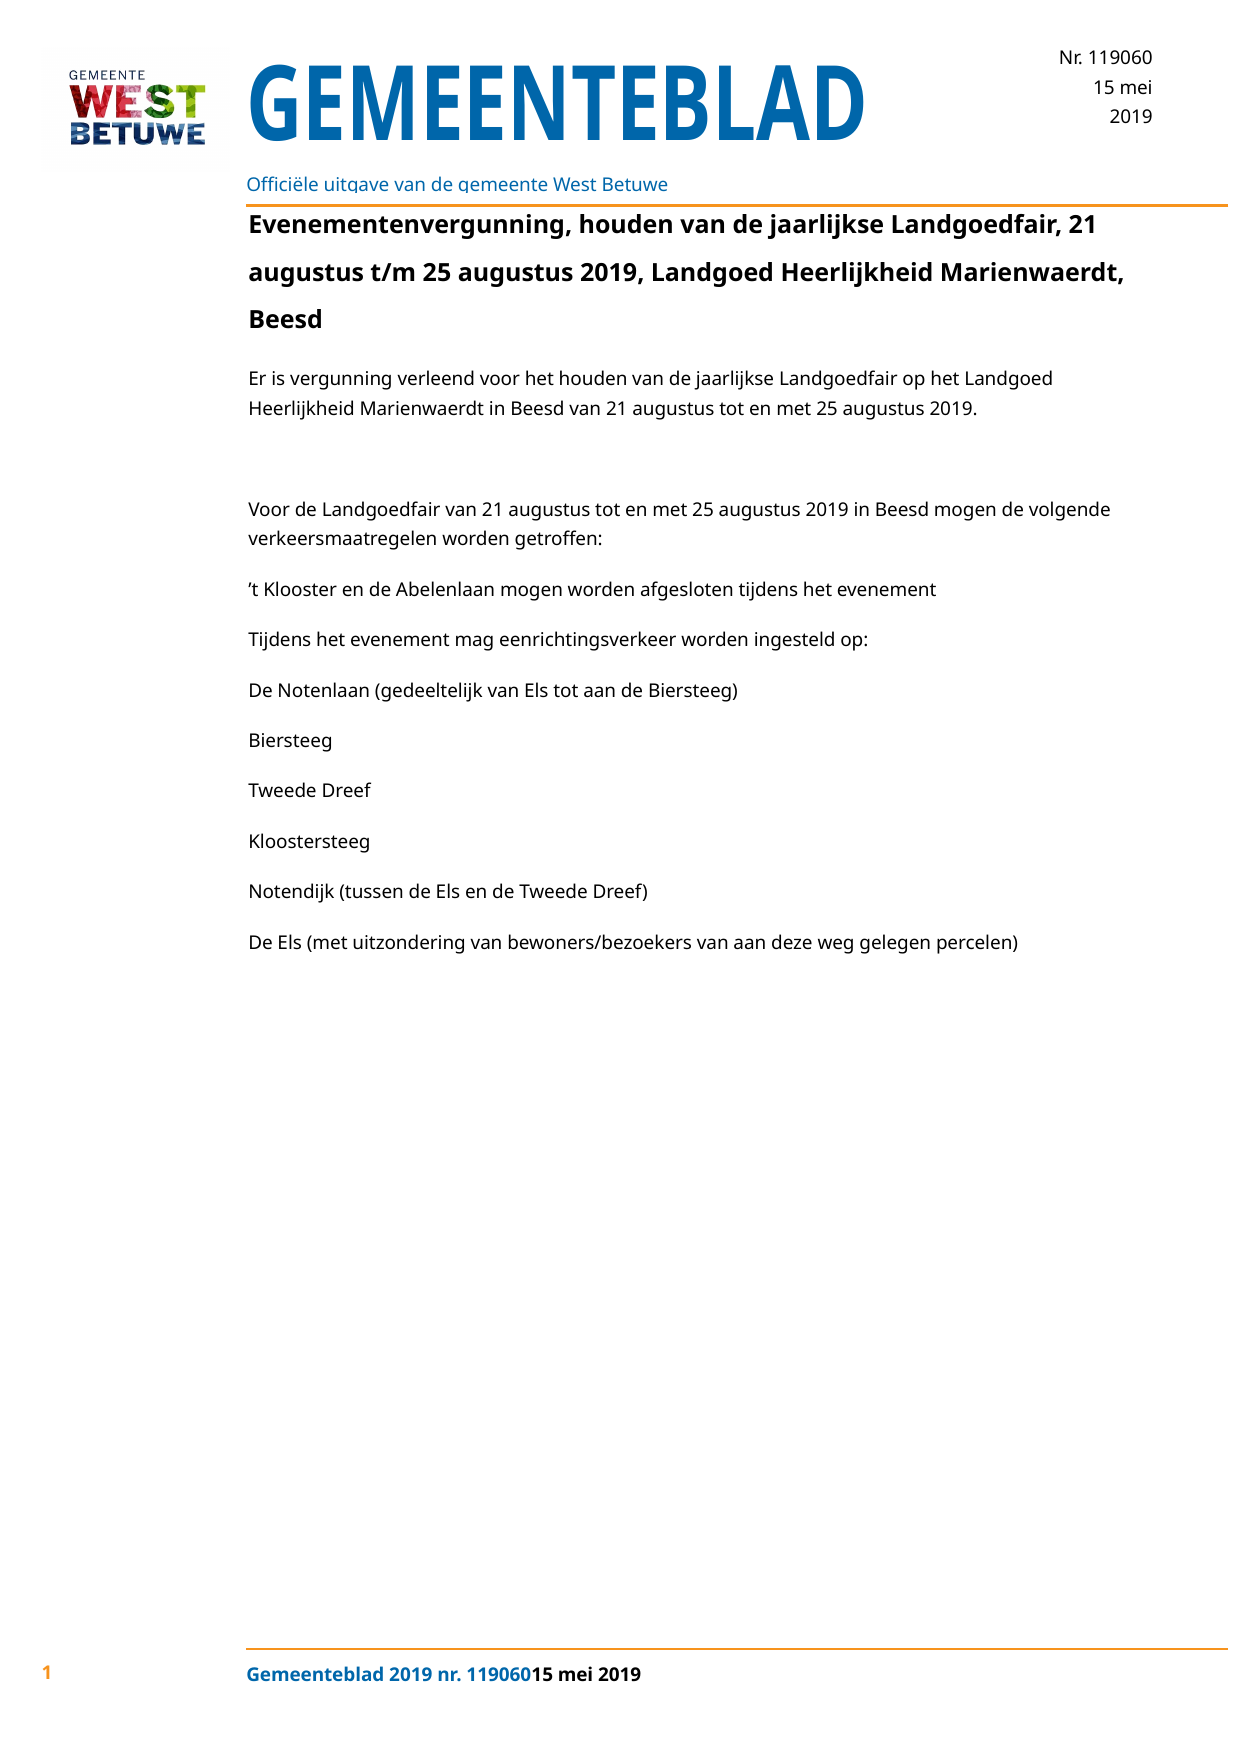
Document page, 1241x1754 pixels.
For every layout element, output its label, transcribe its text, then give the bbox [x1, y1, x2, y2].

text Voor de Landgoedfair van 21 augustus tot en met 25 augustus 2019 in Beesd mogen de volgende verkeersmaatregelen worden getroffen: [248, 496, 1152, 551]
text Tweede Dreef [248, 778, 1152, 803]
text De Notenlaan (gedeeltelijk van Els tot aan de Biersteeg) [248, 677, 1152, 702]
text Er is vergunning verleend voor het houden van de jaarlijkse Landgoedfair op het Landgoed Heerlijkheid Marienwaerdt in Beesd van 21 augustus tot en met 25 augustus 2019. [248, 366, 1152, 421]
text Tijdens het evenement mag eenrichtingsverkeer worden ingesteld op: [248, 626, 1152, 652]
text De Els (met uitzondering van bewoners/bezoekers van aan deze weg gelegen percelen) [248, 929, 1152, 954]
text Evenementenvergunning, houden van de jaarlijkse Landgoedfair, 21 augustus t/m 25 augustus 2019, Landgoed Heerlijkheid Marienwaerdt, Beesd [248, 207, 1152, 336]
text ’t Klooster en de Abelenlaan mogen worden afgesloten tijdens het evenement [248, 576, 1152, 602]
picture [41, 47, 231, 172]
text Notendijk (tussen de Els en de Tweede Dreef) [248, 878, 1152, 904]
text Biersteeg [248, 727, 1152, 753]
text Kloostersteeg [248, 828, 1152, 854]
